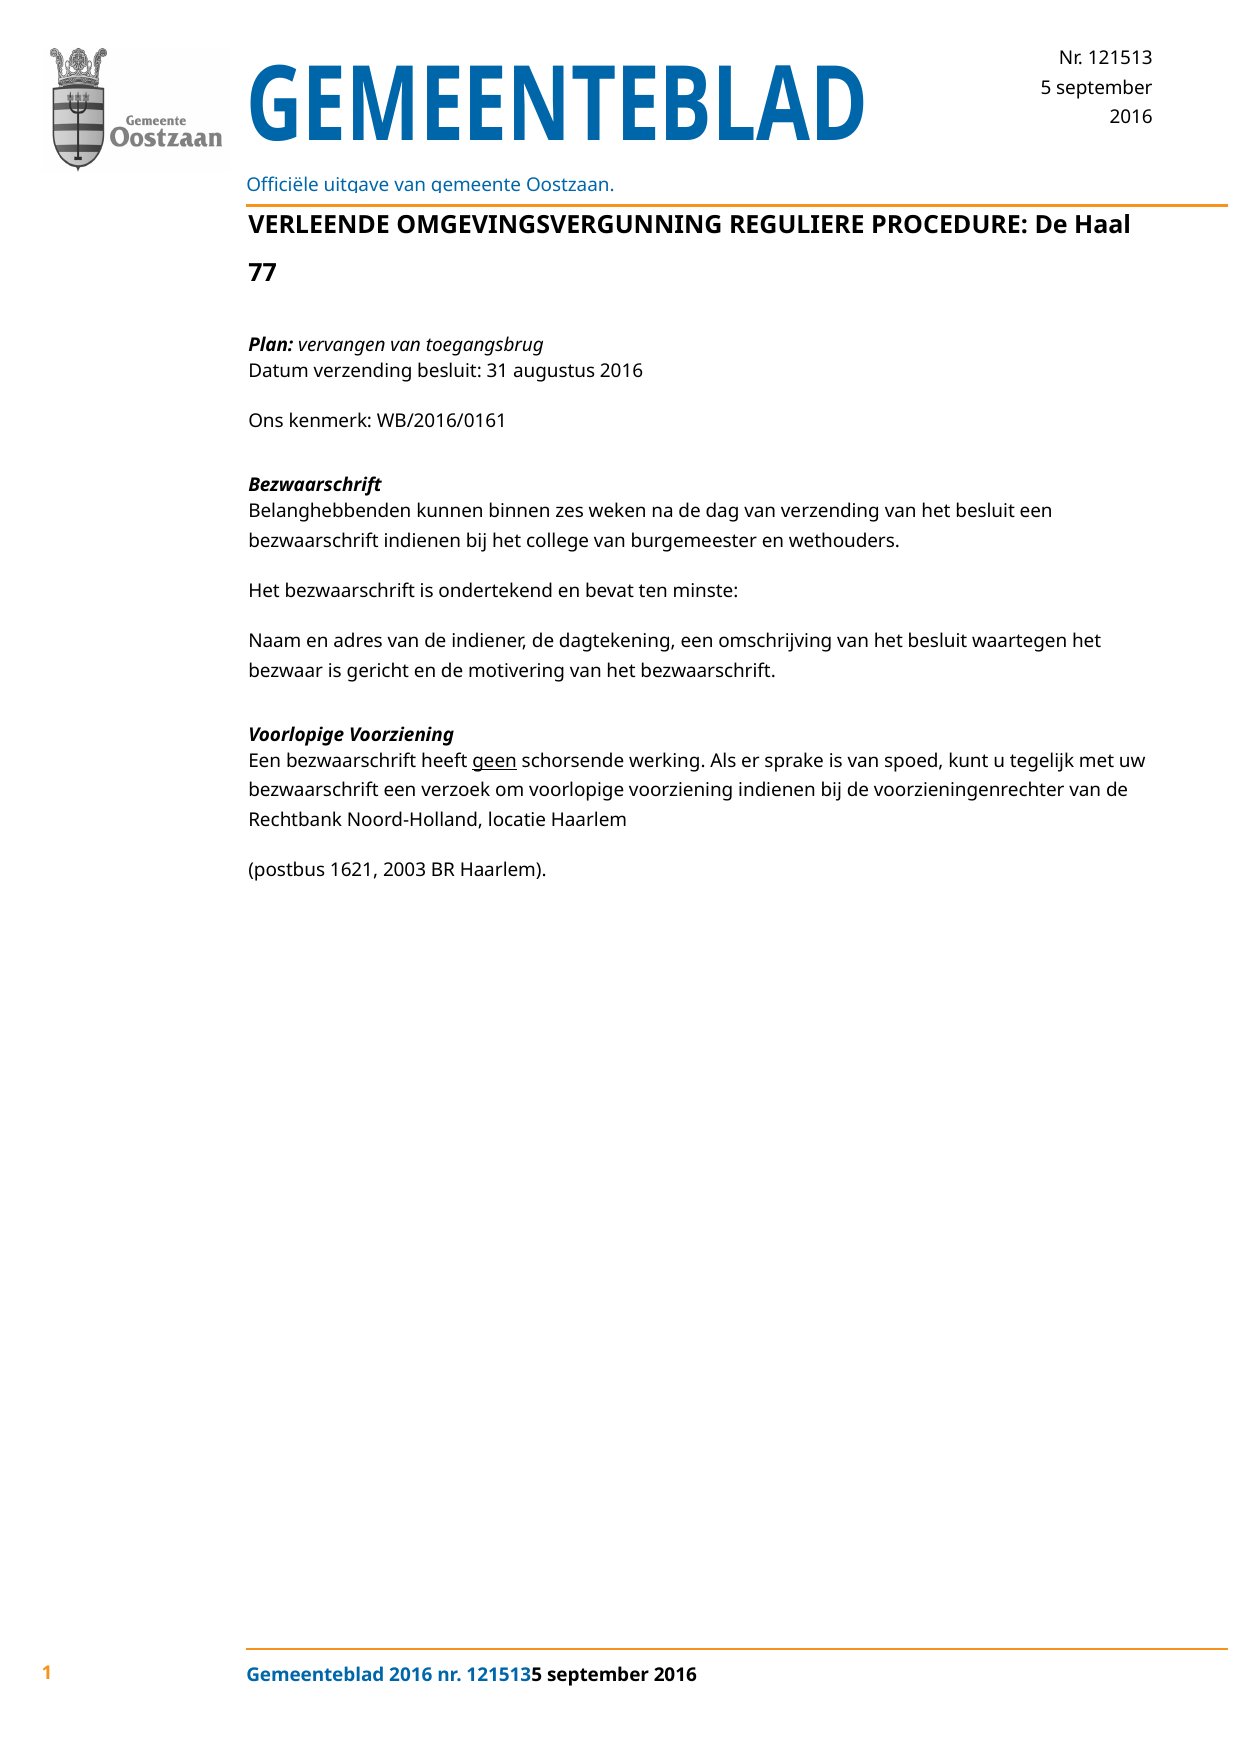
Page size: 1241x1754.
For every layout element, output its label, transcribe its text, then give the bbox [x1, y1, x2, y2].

text (postbus 1621, 2003 BR Haarlem). [248, 857, 1152, 882]
picture [41, 47, 231, 172]
text Ons kenmerk: WB/2016/0161 [248, 408, 1152, 433]
text Naam en adres van de indiener, de dagtekening, een omschrijving van het besluit waartegen het bezwaar is gericht en de motivering van het bezwaarschrift. [248, 628, 1152, 683]
text Voorlopige Voorziening [248, 721, 1152, 747]
text Een bezwaarschrift heeft geen schorsende werking. Als er sprake is van spoed, kunt u tegelijk met uw bezwaarschrift een verzoek om voorlopige voorziening indienen bij de voorzieningenrechter van de Rechtbank Noord-Holland, locatie Haarlem [248, 747, 1152, 832]
text Plan: vervangen van toegangsbrug [248, 331, 1152, 357]
text Belanghebbenden kunnen binnen zes weken na de dag van verzending van het besluit een bezwaarschrift indienen bij het college van burgemeester en wethouders. [248, 497, 1152, 553]
text Het bezwaarschrift is ondertekend en bevat ten minste: [248, 577, 1152, 603]
text VERLEENDE OMGEVINGSVERGUNNING REGULIERE PROCEDURE: De Haal 77 [248, 207, 1152, 288]
text Bezwaarschrift [248, 472, 1152, 497]
text Datum verzending besluit: 31 augustus 2016 [248, 357, 1152, 383]
